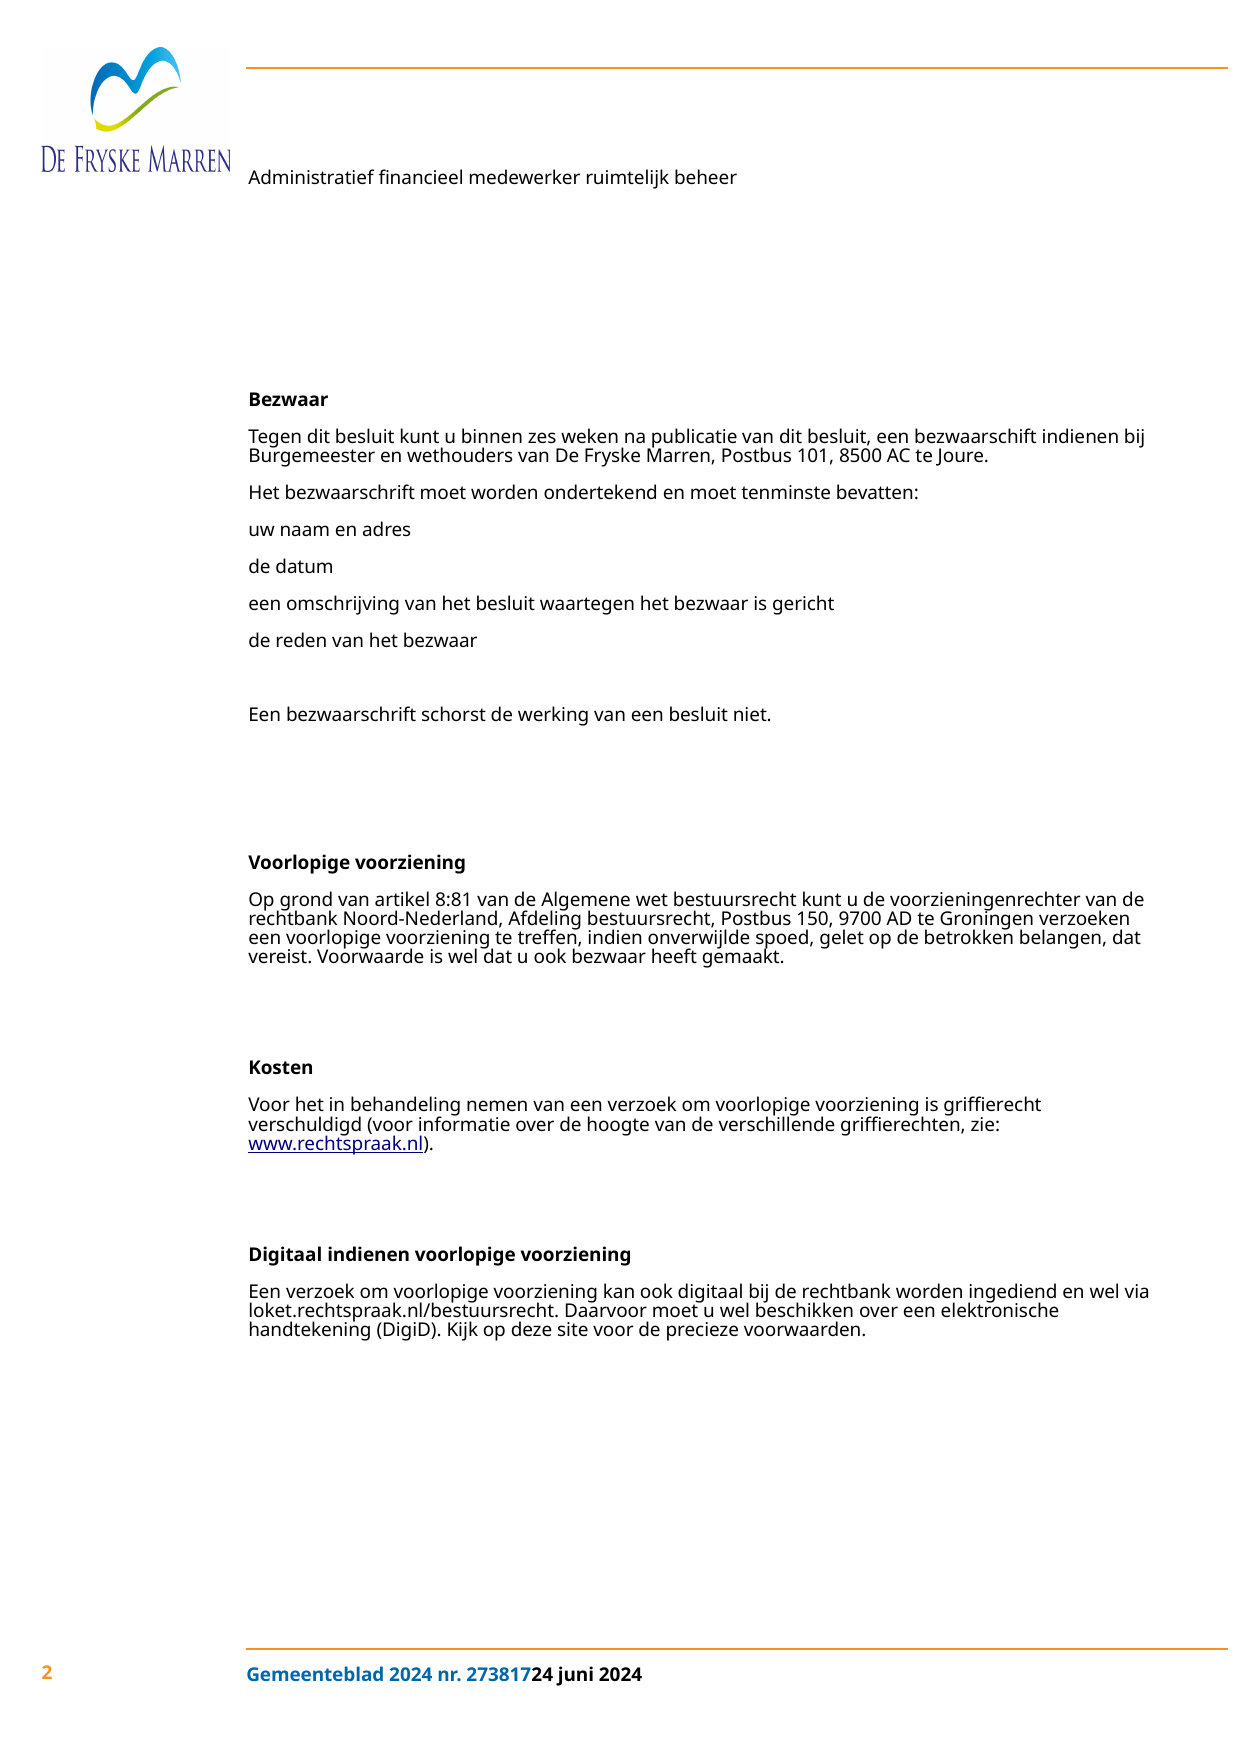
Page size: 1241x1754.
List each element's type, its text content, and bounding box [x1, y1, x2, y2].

text Bezwaar [248, 391, 1152, 410]
text Tegen dit besluit kunt u binnen zes weken na publicatie van dit besluit, een bezwaarschift indienen bij Burgemeester en wethouders van De Fryske Marren, Postbus 101, 8500 AC te Joure. [248, 428, 1152, 466]
text Administratief financieel medewerker ruimtelijk beheer [248, 169, 1152, 188]
text Een bezwaarschrift schorst de werking van een besluit niet. [248, 706, 1152, 725]
text uw naam en adres [248, 521, 1152, 540]
text de reden van het bezwaar [248, 632, 1152, 651]
text Voorlopige voorziening [248, 854, 1152, 873]
text Digitaal indienen voorlopige voorziening [248, 1246, 1152, 1265]
text Voor het in behandeling nemen van een verzoek om voorlopige voorziening is griffierecht verschuldigd (voor informatie over de hoogte van de verschillende griffierechten, zie: www.rechtspraak.nl). [248, 1096, 1152, 1154]
text Een verzoek om voorlopige voorziening kan ook digitaal bij de rechtbank worden ingediend en wel via loket.rechtspraak.nl/bestuursrecht. Daarvoor moet u wel beschikken over een elektronische handtekening (DigiD). Kijk op deze site voor de precieze voorwaarden. [248, 1283, 1152, 1341]
text de datum [248, 558, 1152, 577]
text Op grond van artikel 8:81 van de Algemene wet bestuursrecht kunt u de voorzieningenrechter van de rechtbank Noord-Nederland, Afdeling bestuursrecht, Postbus 150, 9700 AD te Groningen verzoeken een voorlopige voorziening te treffen, indien onverwijlde spoed, gelet op de betrokken belangen, dat vereist. Voorwaarde is wel dat u ook bezwaar heeft gemaakt. [248, 891, 1152, 968]
text Het bezwaarschrift moet worden ondertekend en moet tenminste bevatten: [248, 484, 1152, 503]
picture [41, 47, 231, 172]
text Kosten [248, 1059, 1152, 1079]
text een omschrijving van het besluit waartegen het bezwaar is gericht [248, 595, 1152, 614]
